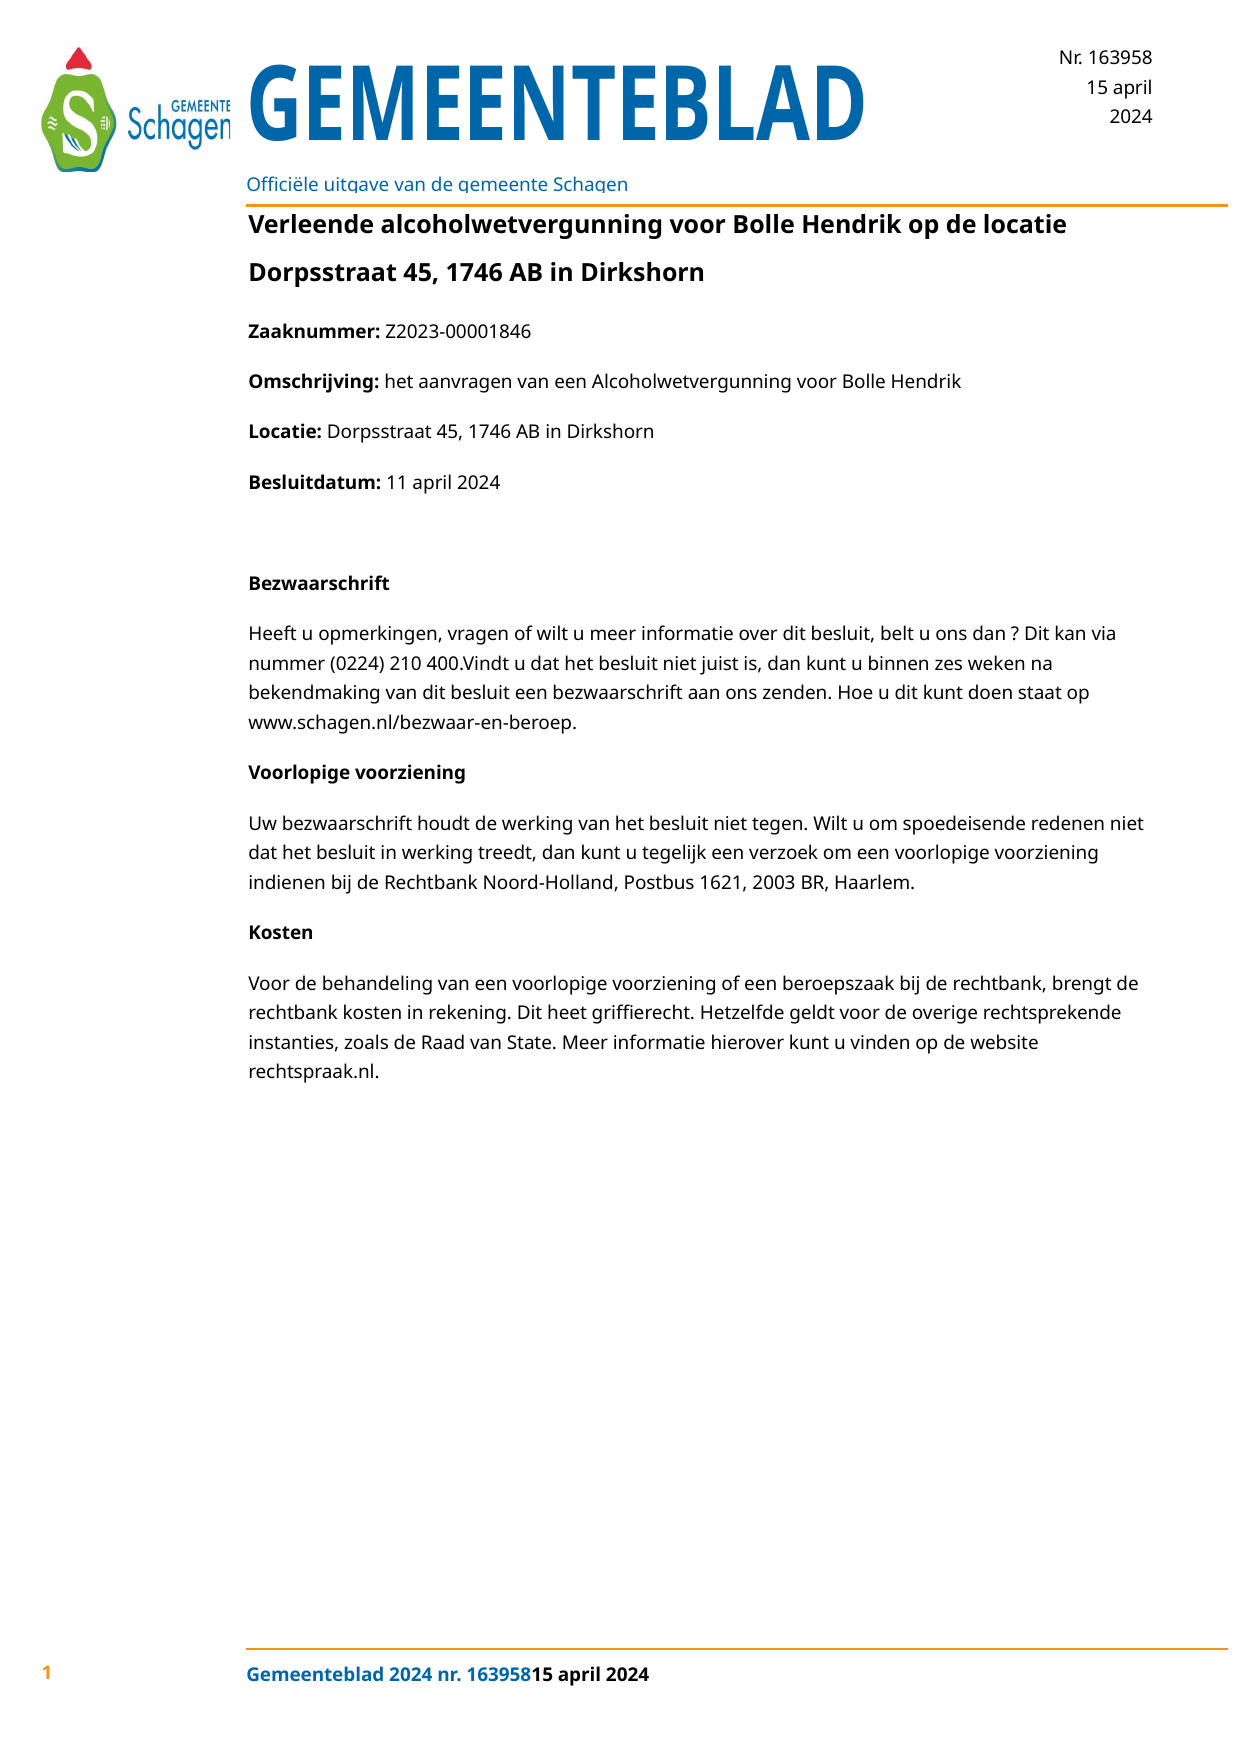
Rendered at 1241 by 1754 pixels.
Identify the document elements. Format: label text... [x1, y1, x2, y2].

text Uw bezwaarschrift houdt de werking van het besluit niet tegen. Wilt u om spoedeisende redenen niet dat het besluit in werking treedt, dan kunt u tegelijk een verzoek om een voorlopige voorziening indienen bij de Rechtbank Noord-Holland, Postbus 1621, 2003 BR, Haarlem. [248, 810, 1152, 895]
text Zaaknummer: Z2023-00001846 [248, 318, 1152, 344]
text Verleende alcoholwetvergunning voor Bolle Hendrik op de locatie Dorpsstraat 45, 1746 AB in Dirkshorn [248, 207, 1152, 288]
text Voorlopige voorziening [248, 759, 1152, 785]
text Heeft u opmerkingen, vragen of wilt u meer informatie over dit besluit, belt u ons dan ? Dit kan via nummer (0224) 210 400.Vindt u dat het besluit niet juist is, dan kunt u binnen zes weken na bekendmaking van dit besluit een bezwaarschrift aan ons zenden. Hoe u dit kunt doen staat op www.schagen.nl/bezwaar-en-beroep. [248, 620, 1152, 735]
text Locatie: Dorpsstraat 45, 1746 AB in Dirkshorn [248, 419, 1152, 444]
text Kosten [248, 919, 1152, 945]
text Bezwaarschrift [248, 570, 1152, 596]
text Voor de behandeling van een voorlopige voorziening of een beroepszaak bij de rechtbank, brengt de rechtbank kosten in rekening. Dit heet griffierecht. Hetzelfde geldt voor de overige rechtsprekende instanties, zoals de Raad van State. Meer informatie hierover kunt u vinden op de website rechtspraak.nl. [248, 970, 1152, 1084]
text Besluitdatum: 11 april 2024 [248, 469, 1152, 495]
text Omschrijving: het aanvragen van een Alcoholwetvergunning voor Bolle Hendrik [248, 368, 1152, 394]
picture [41, 47, 231, 172]
